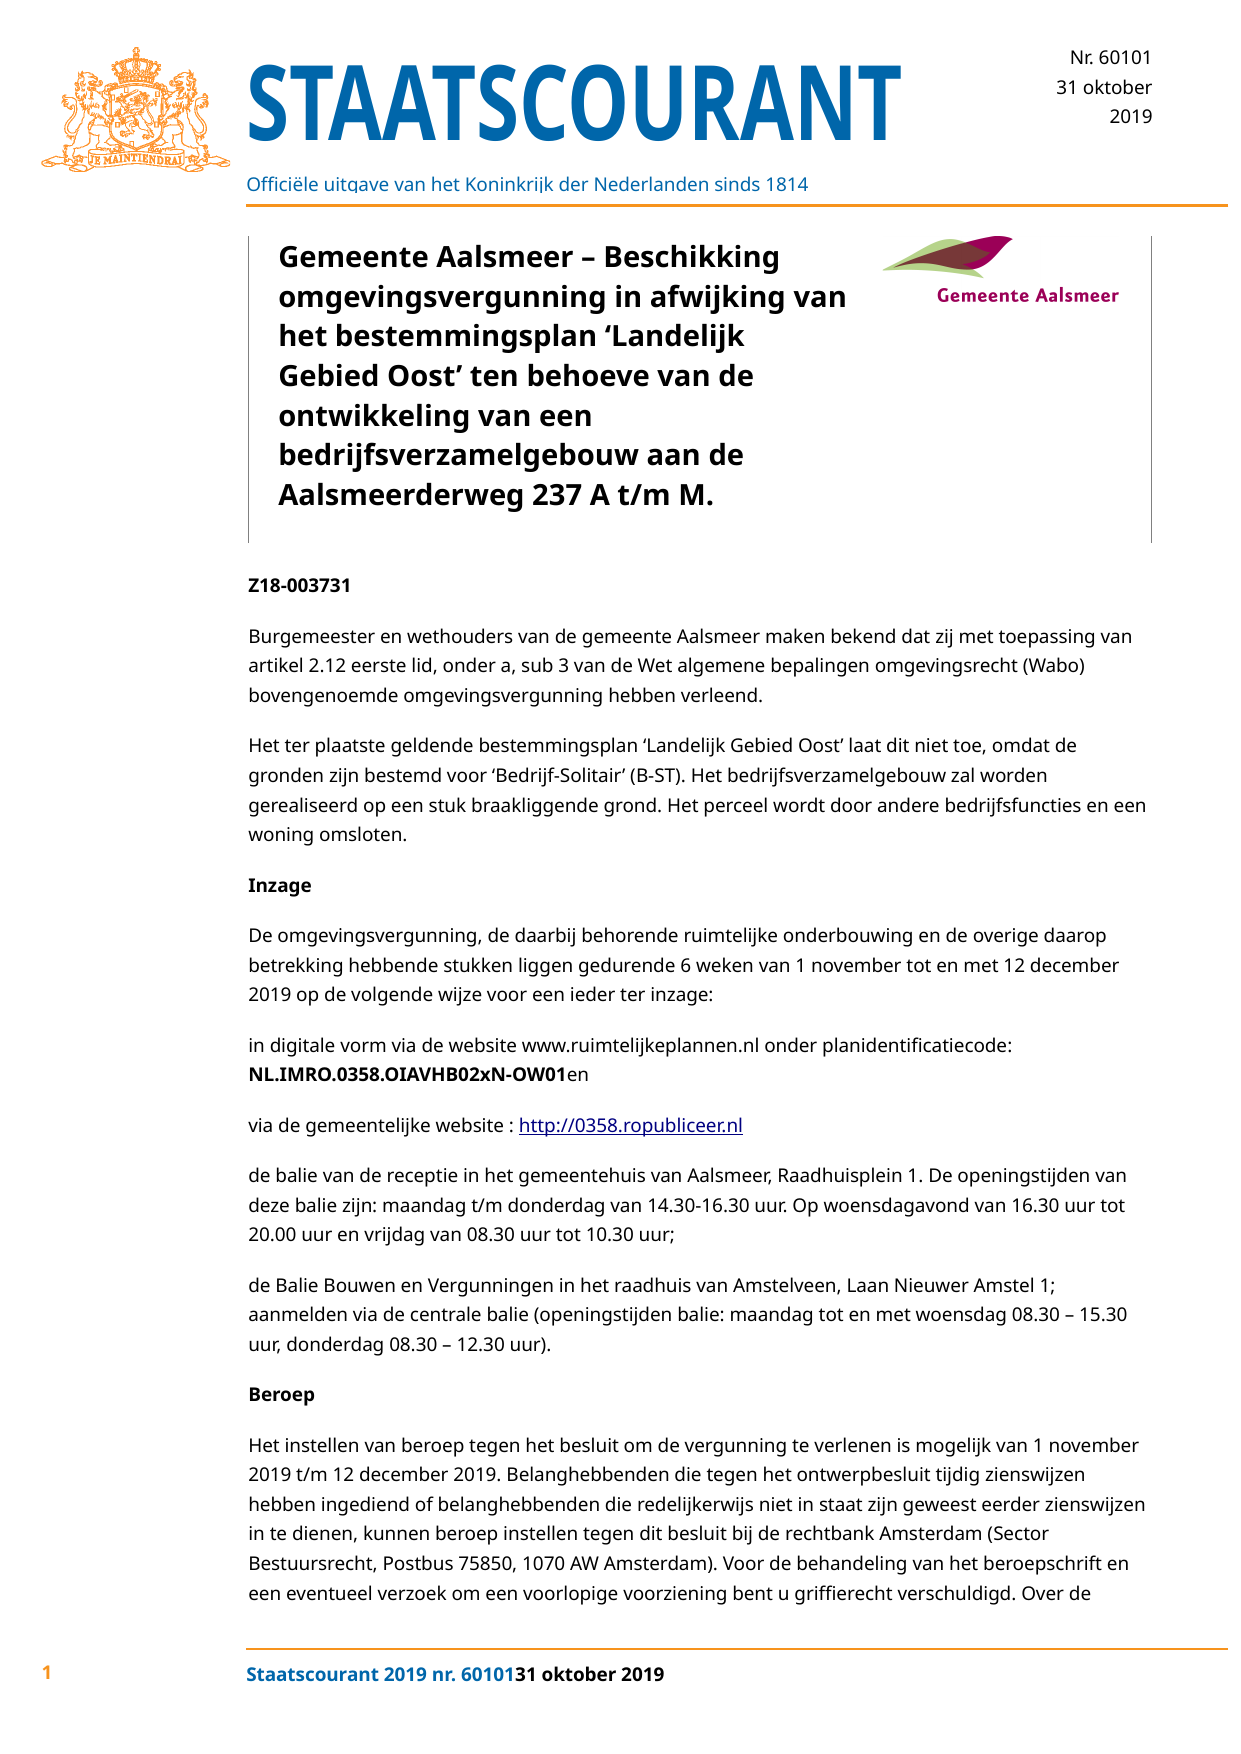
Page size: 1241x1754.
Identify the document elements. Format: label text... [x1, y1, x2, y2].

text via de gemeentelijke website : http://0358.ropubliceer.nl [248, 1112, 1152, 1138]
picture [41, 47, 231, 172]
text Inzage [248, 872, 1152, 898]
text in digitale vorm via de website www.ruimtelijkeplannen.nl onder planidentificatiecode: NL.IMRO.0358.OIAVHB02xN-OW01en [248, 1032, 1152, 1087]
text Z18-003731 [248, 573, 1152, 598]
text Het ter plaatste geldende bestemmingsplan ‘Landelijk Gebied Oost’ laat dit niet toe, omdat de gronden zijn bestemd voor ‘Bedrijf-Solitair’ (B-ST). Het bedrijfsverzamelgebouw zal worden gerealiseerd op een stuk braakliggende grond. Het perceel wordt door andere bedrijfsfuncties en een woning omsloten. [248, 733, 1152, 847]
text Het instellen van beroep tegen het besluit om de vergunning te verlenen is mogelijk van 1 november 2019 t/m 12 december 2019. Belanghebbenden die tegen het ontwerpbesluit tijdig zienswijzen hebben ingediend of belanghebbenden die redelijkerwijs niet in staat zijn geweest eerder zienswijzen in te dienen, kunnen beroep instellen tegen dit besluit bij de rechtbank Amsterdam (Sector Bestuursrecht, Postbus 75850, 1070 AW Amsterdam). Voor de behandeling van het beroepschrift en een eventueel verzoek om een voorlopige voorziening bent u griffierecht verschuldigd. Over de [248, 1432, 1152, 1606]
text Beroep [248, 1381, 1152, 1407]
text de balie van de receptie in het gemeentehuis van Aalsmeer, Raadhuisplein 1. De openingstijden van deze balie zijn: maandag t/m donderdag van 14.30-16.30 uur. Op woensdagavond van 16.30 uur tot 20.00 uur en vrijdag van 08.30 uur tot 10.30 uur; [248, 1162, 1152, 1247]
text Burgemeester en wethouders van de gemeente Aalsmeer maken bekend dat zij met toepassing van artikel 2.12 eerste lid, onder a, sub 3 van de Wet algemene bepalingen omgevingsrecht (Wabo) bovengenoemde omgevingsvergunning hebben verleend. [248, 623, 1152, 708]
table_header [850, 236, 1151, 543]
picture [882, 236, 1119, 302]
table_header Gemeente Aalsmeer – Beschikking omgevingsvergunning in afwijking van het bestemmingsplan ‘Landelijk Gebied Oost’ ten behoeve van de ontwikkeling van een bedrijfsverzamelgebouw aan de Aalsmeerderweg 237 A t/m M. [249, 236, 850, 543]
text de Balie Bouwen en Vergunningen in het raadhuis van Amstelveen, Laan Nieuwer Amstel 1; aanmelden via de centrale balie (openingstijden balie: maandag tot en met woensdag 08.30 – 15.30 uur, donderdag 08.30 – 12.30 uur). [248, 1272, 1152, 1357]
text De omgevingsvergunning, de daarbij behorende ruimtelijke onderbouwing en de overige daarop betrekking hebbende stukken liggen gedurende 6 weken van 1 november tot en met 12 december 2019 op de volgende wijze voor een ieder ter inzage: [248, 922, 1152, 1007]
